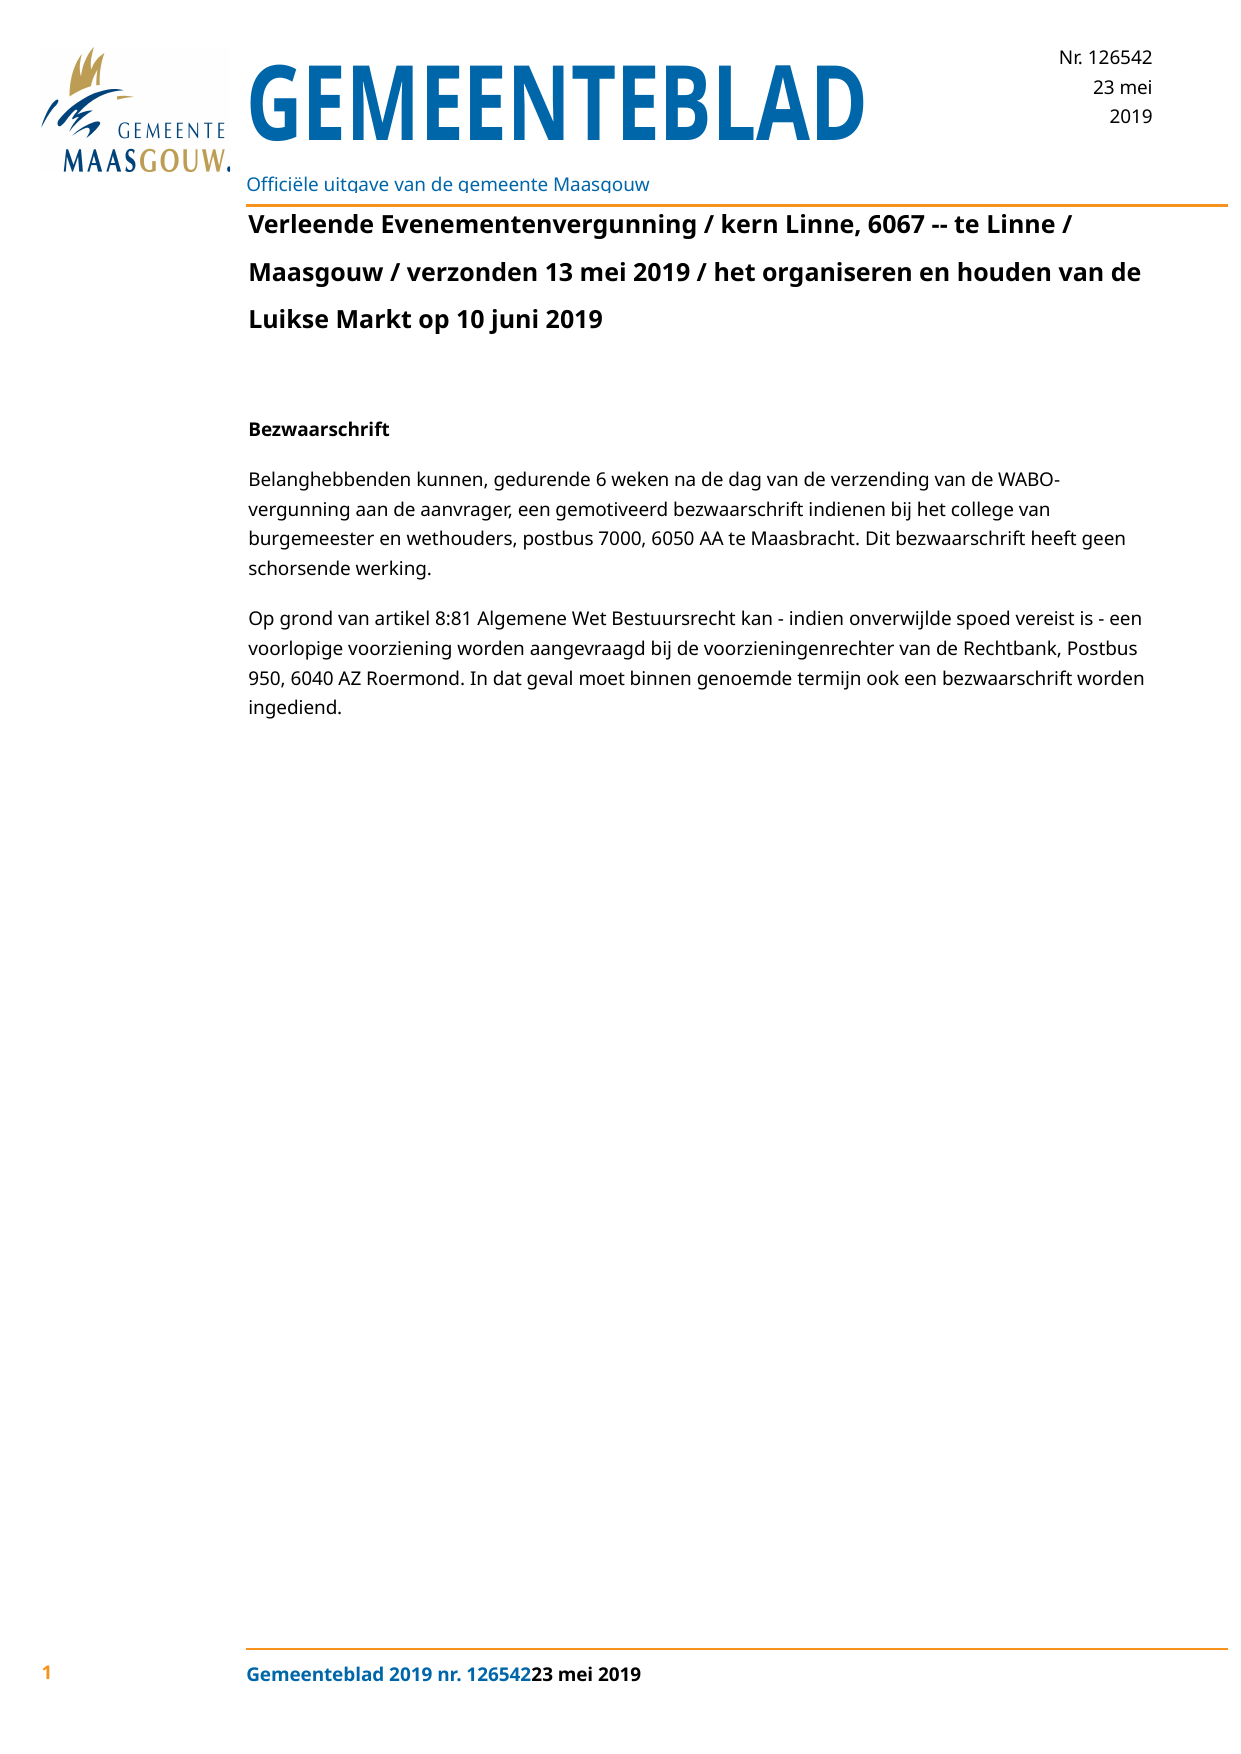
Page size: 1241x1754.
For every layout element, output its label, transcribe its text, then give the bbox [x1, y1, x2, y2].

text Bezwaarschrift [248, 416, 1152, 442]
text Verleende Evenementenvergunning / kern Linne, 6067 -- te Linne / Maasgouw / verzonden 13 mei 2019 / het organiseren en houden van de Luikse Markt op 10 juni 2019 [248, 207, 1152, 336]
text Op grond van artikel 8:81 Algemene Wet Bestuursrecht kan - indien onverwijlde spoed vereist is - een voorlopige voorziening worden aangevraagd bij de voorzieningenrechter van de Rechtbank, Postbus 950, 6040 AZ Roermond. In dat geval moet binnen genoemde termijn ook een bezwaarschrift worden ingediend. [248, 606, 1152, 720]
text Belanghebbenden kunnen, gedurende 6 weken na de dag van de verzending van de WABO-vergunning aan de aanvrager, een gemotiveerd bezwaarschrift indienen bij het college van burgemeester en wethouders, postbus 7000, 6050 AA te Maasbracht. Dit bezwaarschrift heeft geen schorsende werking. [248, 466, 1152, 581]
picture [41, 47, 231, 172]
